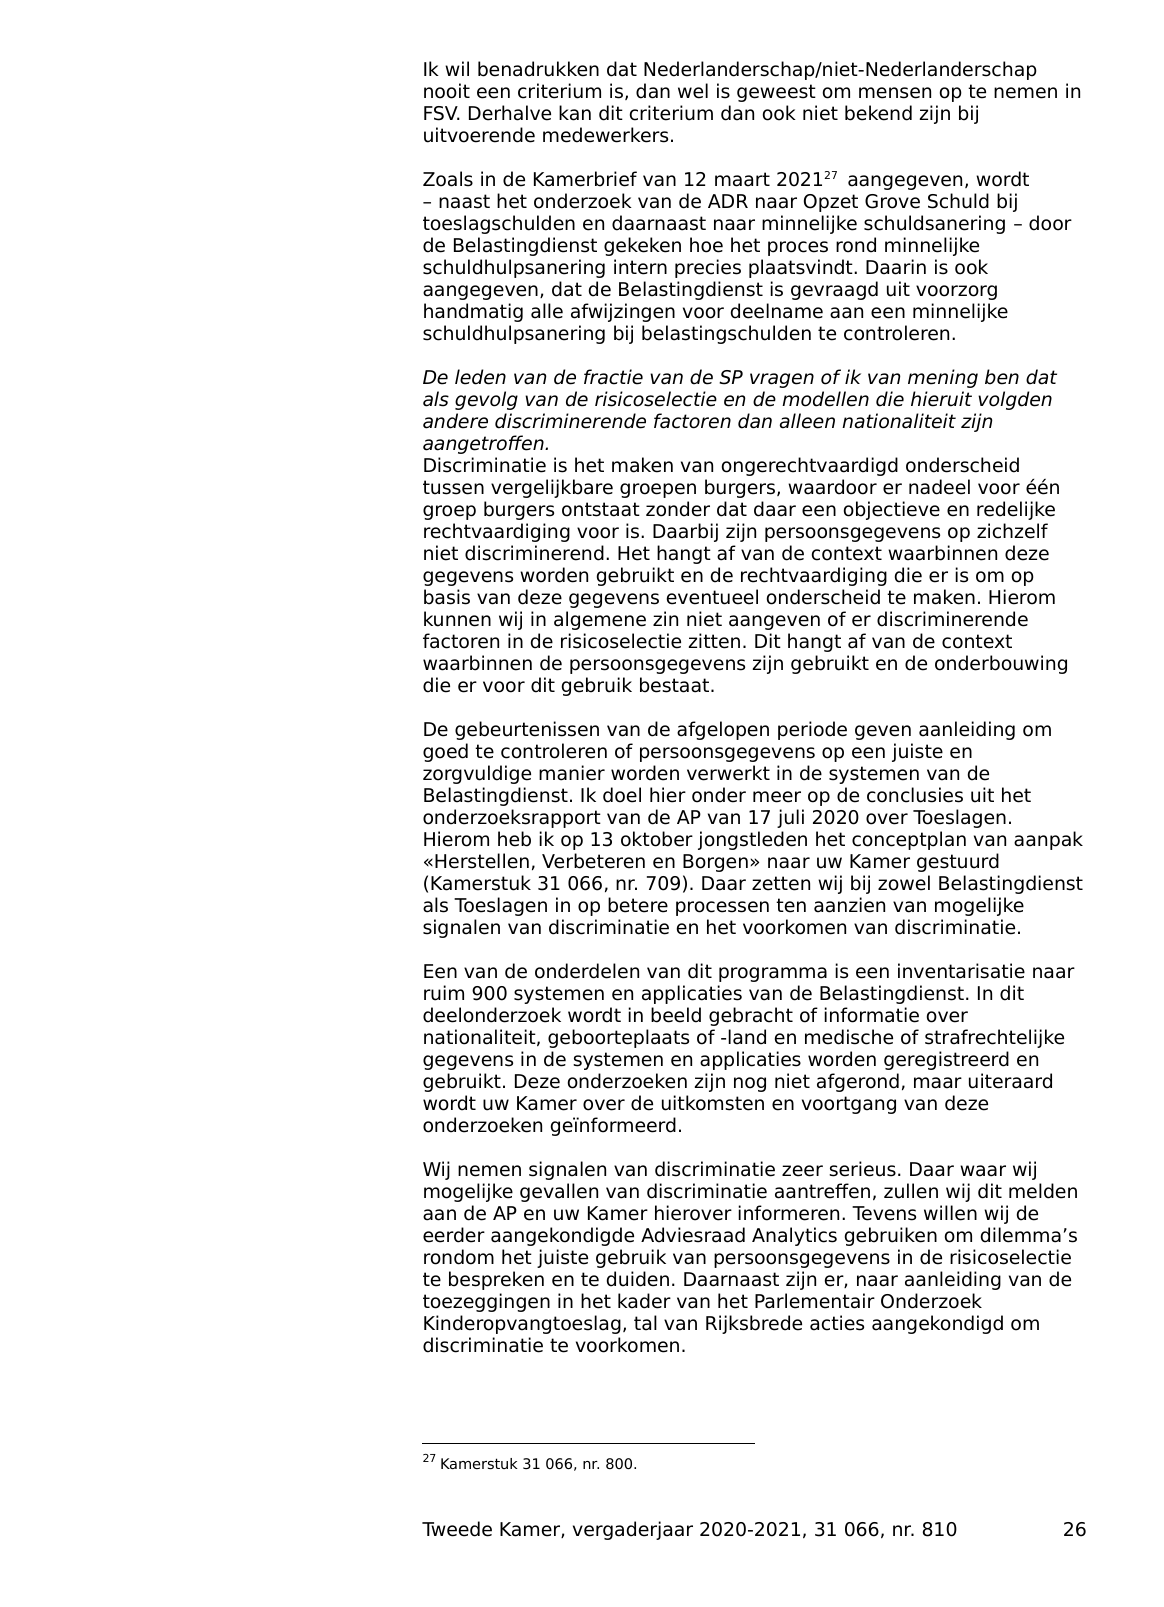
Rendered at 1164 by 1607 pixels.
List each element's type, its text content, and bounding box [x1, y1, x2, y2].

text De gebeurtenissen van de afgelopen periode geven aanleiding om goed te controleren of persoonsgegevens op een juiste en zorgvuldige manier worden verwerkt in de systemen van de Belastingdienst. Ik doel hier onder meer op de conclusies uit het onderzoeksrapport van de AP van 17 juli 2020 over Toeslagen. Hierom heb ik op 13 oktober jongstleden het conceptplan van aanpak «Herstellen, Verbeteren en Borgen» naar uw Kamer gestuurd (Kamerstuk 31 066, nr. 709). Daar zetten wij bij zowel Belastingdienst als Toeslagen in op betere processen ten aanzien van mogelijke signalen van discriminatie en het voorkomen van discriminatie. [422, 719, 1087, 939]
text De leden van de fractie van de SP vragen of ik van mening ben dat als gevolg van de risicoselectie en de modellen die hieruit volgden andere discriminerende factoren dan alleen nationaliteit zijn aangetroffen. [422, 367, 1087, 455]
text Zoals in de Kamerbrief van 12 maart 2021 aangegeven, wordt – naast het onderzoek van de ADR naar Opzet Grove Schuld bij toeslagschulden en daarnaast naar minnelijke schuldsanering – door de Belastingdienst gekeken hoe het proces rond minnelijke schuldhulpsanering intern precies plaatsvindt. Daarin is ook aangegeven, dat de Belastingdienst is gevraagd uit voorzorg handmatig alle afwijzingen voor deelname aan een minnelijke schuldhulpsanering bij belastingschulden te controleren. [422, 169, 1087, 345]
text Discriminatie is het maken van ongerechtvaardigd onderscheid tussen vergelijkbare groepen burgers, waardoor er nadeel voor één groep burgers ontstaat zonder dat daar een objectieve en redelijke rechtvaardiging voor is. Daarbij zijn persoonsgegevens op zichzelf niet discriminerend. Het hangt af van de context waarbinnen deze gegevens worden gebruikt en de rechtvaardiging die er is om op basis van deze gegevens eventueel onderscheid te maken. Hierom kunnen wij in algemene zin niet aangeven of er discriminerende factoren in de risicoselectie zitten. Dit hangt af van de context waarbinnen de persoonsgegevens zijn gebruikt en de onderbouwing die er voor dit gebruik bestaat. [422, 455, 1087, 697]
text Kamerstuk 31 066, nr. 800. [422, 1452, 1087, 1474]
text Ik wil benadrukken dat Nederlanderschap/niet-Nederlanderschap nooit een criterium is, dan wel is geweest om mensen op te nemen in FSV. Derhalve kan dit criterium dan ook niet bekend zijn bij uitvoerende medewerkers. [422, 59, 1087, 147]
text Wij nemen signalen van discriminatie zeer serieus. Daar waar wij mogelijke gevallen van discriminatie aantreffen, zullen wij dit melden aan de AP en uw Kamer hierover informeren. Tevens willen wij de eerder aangekondigde Adviesraad Analytics gebruiken om dilemma’s rondom het juiste gebruik van persoonsgegevens in de risicoselectie te bespreken en te duiden. Daarnaast zijn er, naar aanleiding van de toezeggingen in het kader van het Parlementair Onderzoek Kinderopvangtoeslag, tal van Rijksbrede acties aangekondigd om discriminatie te voorkomen. [422, 1159, 1087, 1357]
text Een van de onderdelen van dit programma is een inventarisatie naar ruim 900 systemen en applicaties van de Belastingdienst. In dit deelonderzoek wordt in beeld gebracht of informatie over nationaliteit, geboorteplaats of -land en medische of strafrechtelijke gegevens in de systemen en applicaties worden geregistreerd en gebruikt. Deze onderzoeken zijn nog niet afgerond, maar uiteraard wordt uw Kamer over de uitkomsten en voortgang van deze onderzoeken geïnformeerd. [422, 961, 1087, 1137]
